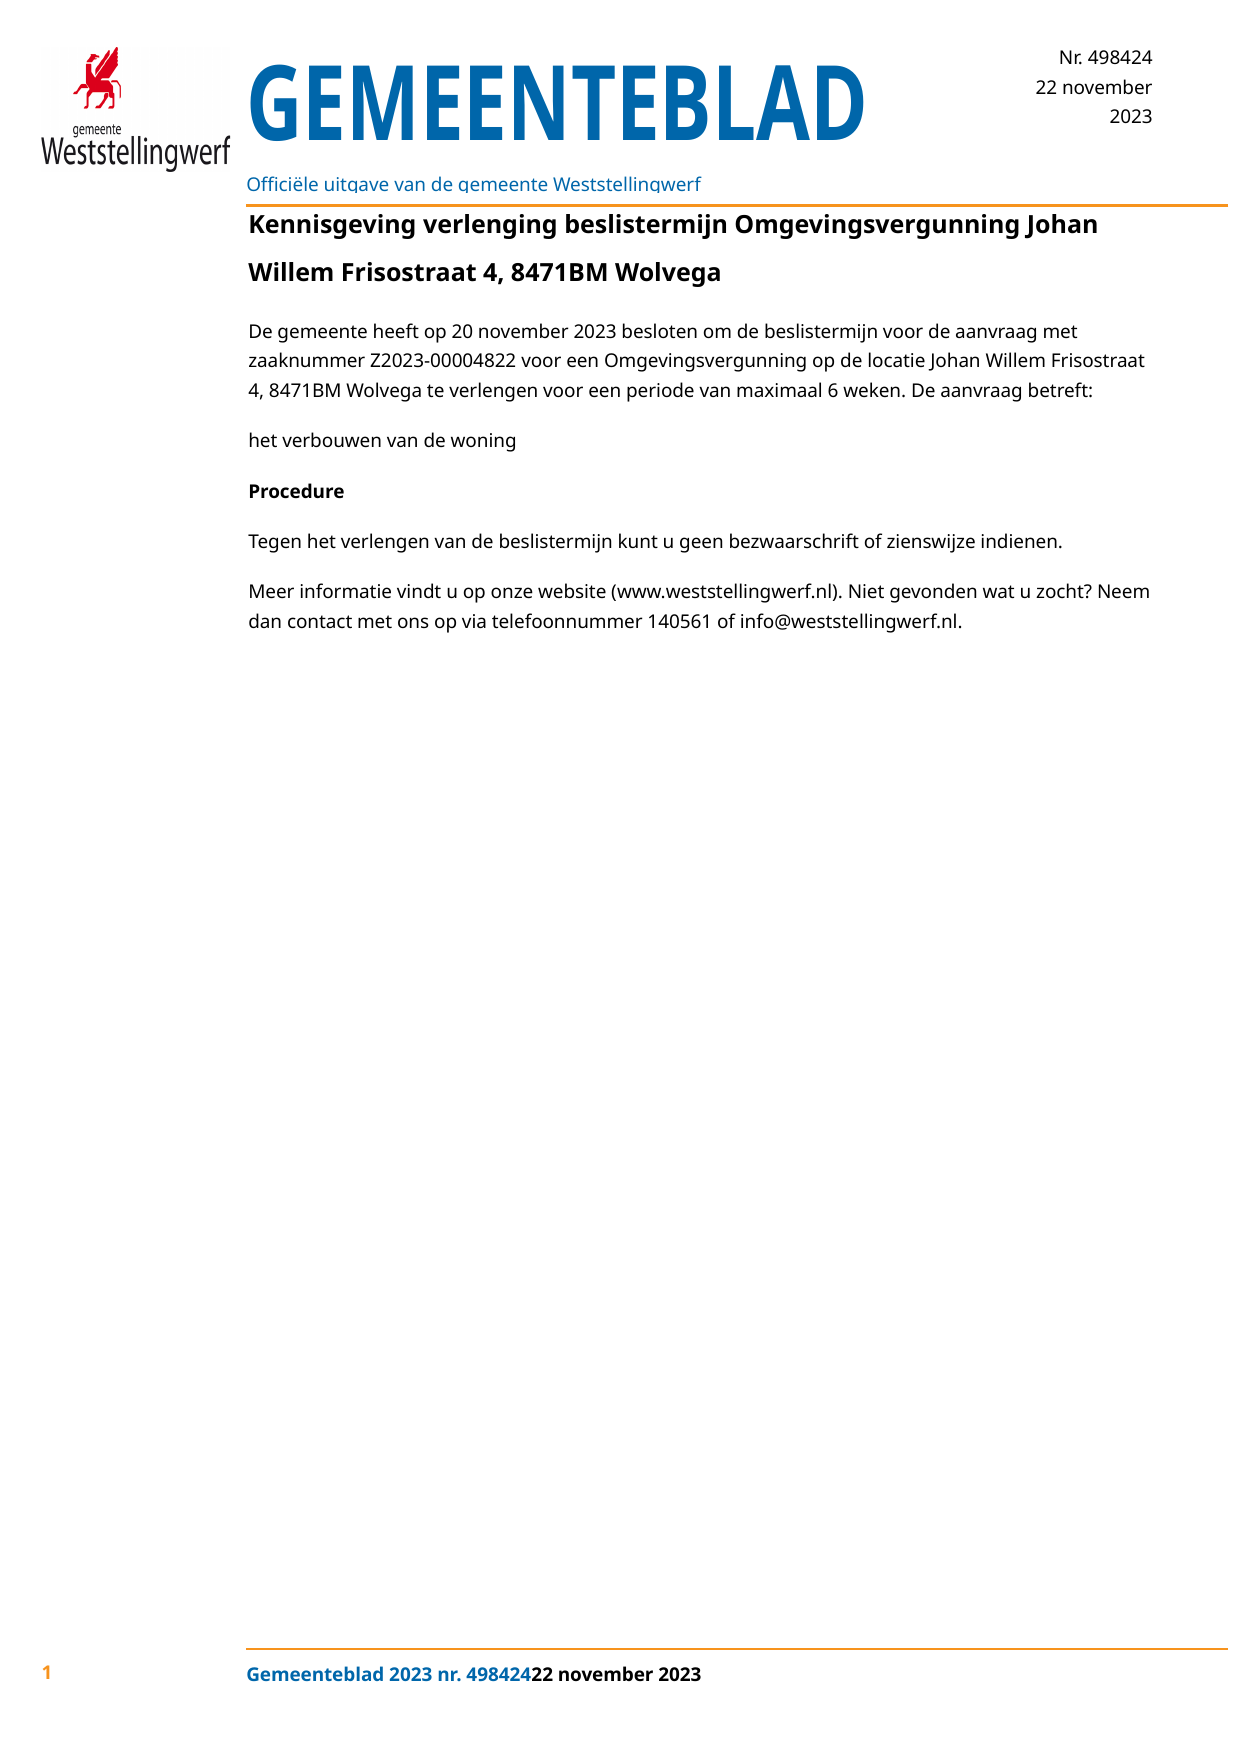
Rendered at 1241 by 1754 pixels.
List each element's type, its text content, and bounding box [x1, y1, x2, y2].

text Meer informatie vindt u op onze website (www.weststellingwerf.nl). Niet gevonden wat u zocht? Neem dan contact met ons op via telefoonnummer 140561 of info@weststellingwerf.nl. [248, 579, 1152, 634]
text Tegen het verlengen van de beslistermijn kunt u geen bezwaarschrift of zienswijze indienen. [248, 528, 1152, 554]
picture [41, 47, 231, 172]
text De gemeente heeft op 20 november 2023 besloten om de beslistermijn voor de aanvraag met zaaknummer Z2023-00004822 voor een Omgevingsvergunning op de locatie Johan Willem Frisostraat 4, 8471BM Wolvega te verlengen voor een periode van maximaal 6 weken. De aanvraag betreft: [248, 318, 1152, 403]
text het verbouwen van de woning [248, 427, 1152, 453]
text Procedure [248, 478, 1152, 504]
text Kennisgeving verlenging beslistermijn Omgevingsvergunning Johan Willem Frisostraat 4, 8471BM Wolvega [248, 207, 1152, 288]
